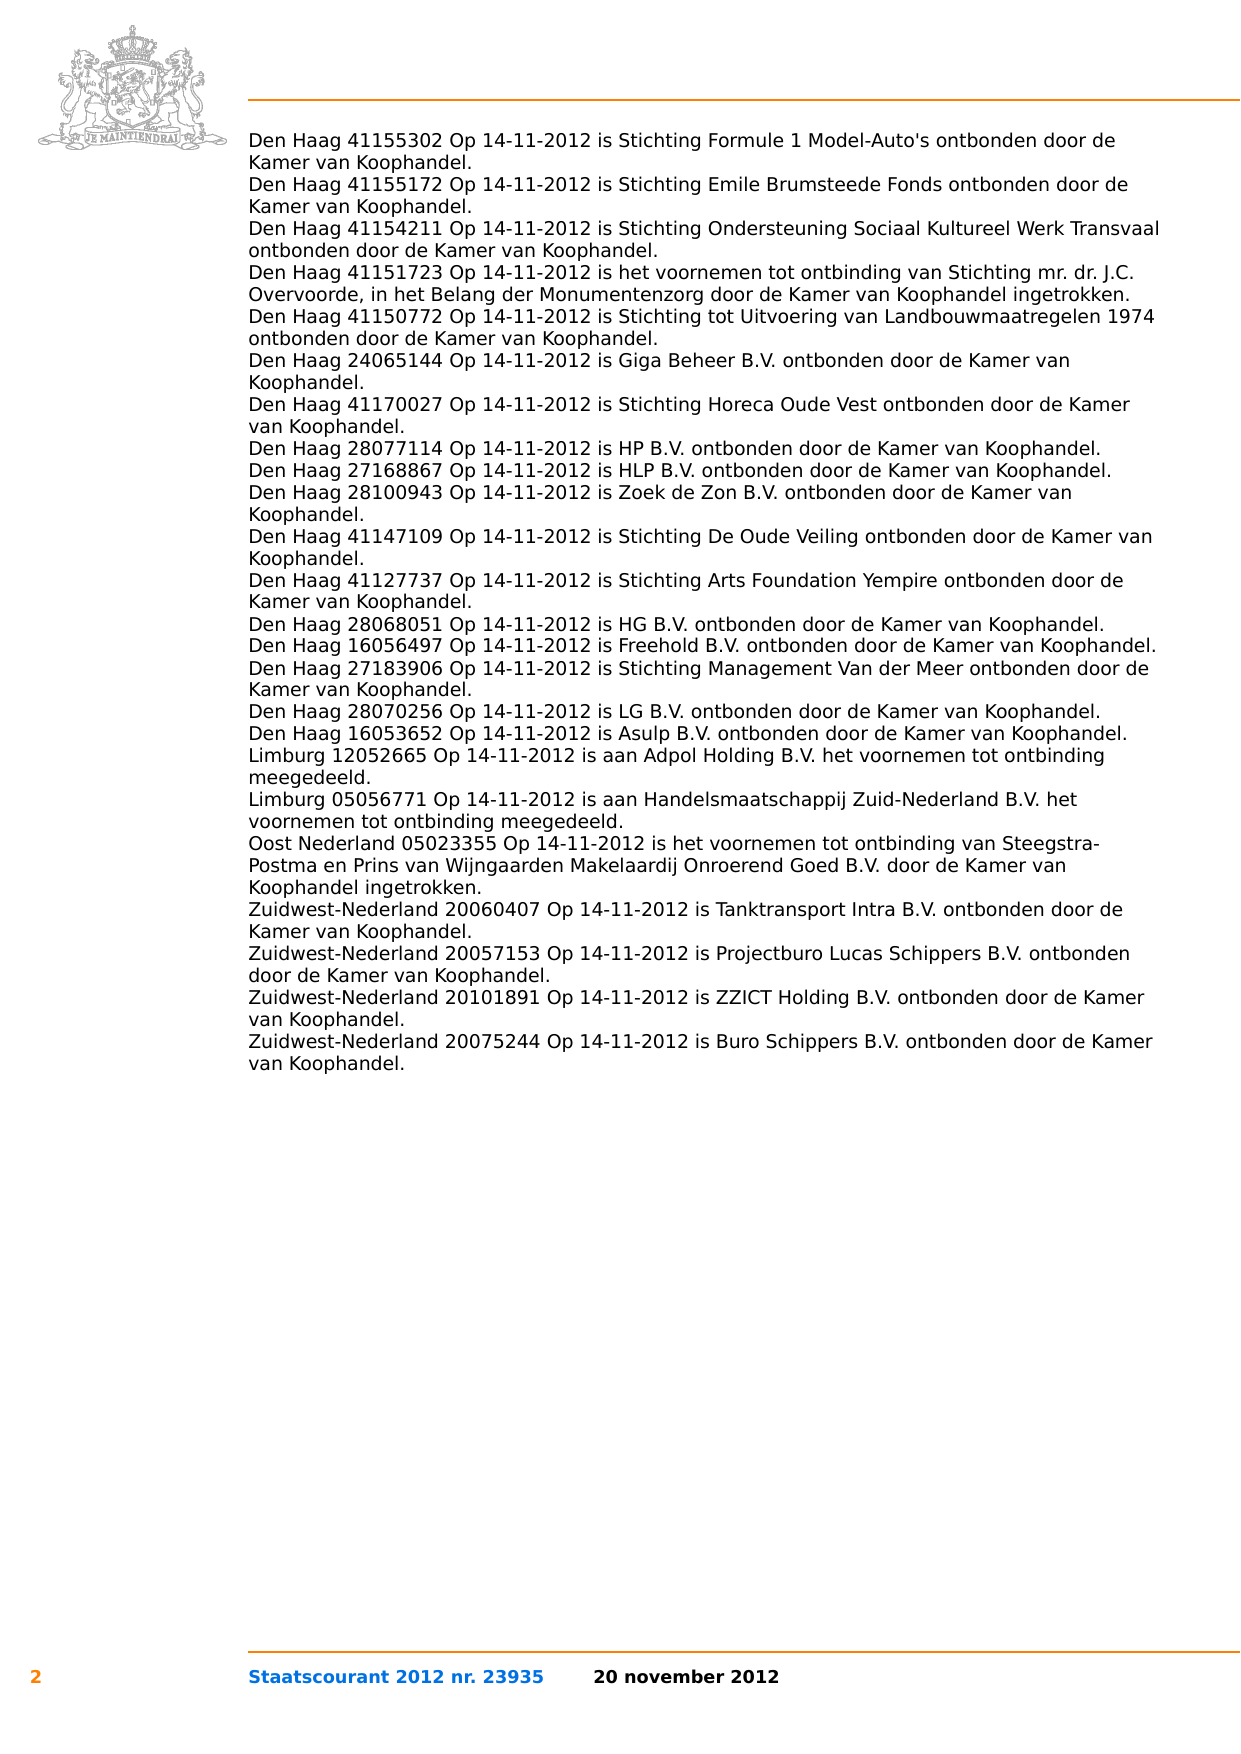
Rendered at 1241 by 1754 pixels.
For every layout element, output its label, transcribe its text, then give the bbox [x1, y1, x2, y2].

text Den Haag 28100943 Op 14-11-2012 is Zoek de Zon B.V. ontbonden door de Kamer van Koophandel. [248, 482, 1163, 526]
text Den Haag 16056497 Op 14-11-2012 is Freehold B.V. ontbonden door de Kamer van Koophandel. [248, 635, 1163, 657]
picture [38, 25, 227, 150]
text Zuidwest-Nederland 20057153 Op 14-11-2012 is Projectburo Lucas Schippers B.V. ontbonden door de Kamer van Koophandel. [248, 943, 1163, 987]
text Den Haag 41150772 Op 14-11-2012 is Stichting tot Uitvoering van Landbouwmaatregelen 1974 ontbonden door de Kamer van Koophandel. [248, 306, 1163, 350]
text Den Haag 28070256 Op 14-11-2012 is LG B.V. ontbonden door de Kamer van Koophandel. [248, 701, 1163, 723]
text Zuidwest-Nederland 20060407 Op 14-11-2012 is Tanktransport Intra B.V. ontbonden door de Kamer van Koophandel. [248, 899, 1163, 943]
text Den Haag 28068051 Op 14-11-2012 is HG B.V. ontbonden door de Kamer van Koophandel. [248, 613, 1163, 635]
text Den Haag 27183906 Op 14-11-2012 is Stichting Management Van der Meer ontbonden door de Kamer van Koophandel. [248, 657, 1163, 701]
text Den Haag 16053652 Op 14-11-2012 is Asulp B.V. ontbonden door de Kamer van Koophandel. [248, 723, 1163, 745]
text Limburg 12052665 Op 14-11-2012 is aan Adpol Holding B.V. het voornemen tot ontbinding meegedeeld. [248, 745, 1163, 789]
text Den Haag 41127737 Op 14-11-2012 is Stichting Arts Foundation Yempire ontbonden door de Kamer van Koophandel. [248, 569, 1163, 613]
text Zuidwest-Nederland 20075244 Op 14-11-2012 is Buro Schippers B.V. ontbonden door de Kamer van Koophandel. [248, 1031, 1163, 1075]
text Den Haag 24065144 Op 14-11-2012 is Giga Beheer B.V. ontbonden door de Kamer van Koophandel. [248, 350, 1163, 394]
text Limburg 05056771 Op 14-11-2012 is aan Handelsmaatschappij Zuid-Nederland B.V. het voornemen tot ontbinding meegedeeld. [248, 789, 1163, 833]
text Den Haag 28077114 Op 14-11-2012 is HP B.V. ontbonden door de Kamer van Koophandel. [248, 438, 1163, 459]
text Den Haag 41147109 Op 14-11-2012 is Stichting De Oude Veiling ontbonden door de Kamer van Koophandel. [248, 526, 1163, 569]
text Den Haag 41154211 Op 14-11-2012 is Stichting Ondersteuning Sociaal Kultureel Werk Transvaal ontbonden door de Kamer van Koophandel. [248, 218, 1163, 262]
text Den Haag 41170027 Op 14-11-2012 is Stichting Horeca Oude Vest ontbonden door de Kamer van Koophandel. [248, 394, 1163, 438]
text Zuidwest-Nederland 20101891 Op 14-11-2012 is ZZICT Holding B.V. ontbonden door de Kamer van Koophandel. [248, 987, 1163, 1031]
text Den Haag 27168867 Op 14-11-2012 is HLP B.V. ontbonden door de Kamer van Koophandel. [248, 459, 1163, 482]
text Den Haag 41155302 Op 14-11-2012 is Stichting Formule 1 Model-Auto's ontbonden door de Kamer van Koophandel. [248, 130, 1163, 174]
text Oost Nederland 05023355 Op 14-11-2012 is het voornemen tot ontbinding van Steegstra-Postma en Prins van Wijngaarden Makelaardij Onroerend Goed B.V. door de Kamer van Koophandel ingetrokken. [248, 833, 1163, 899]
text Den Haag 41151723 Op 14-11-2012 is het voornemen tot ontbinding van Stichting mr. dr. J.C. Overvoorde, in het Belang der Monumentenzorg door de Kamer van Koophandel ingetrokken. [248, 262, 1163, 306]
text Den Haag 41155172 Op 14-11-2012 is Stichting Emile Brumsteede Fonds ontbonden door de Kamer van Koophandel. [248, 174, 1163, 218]
